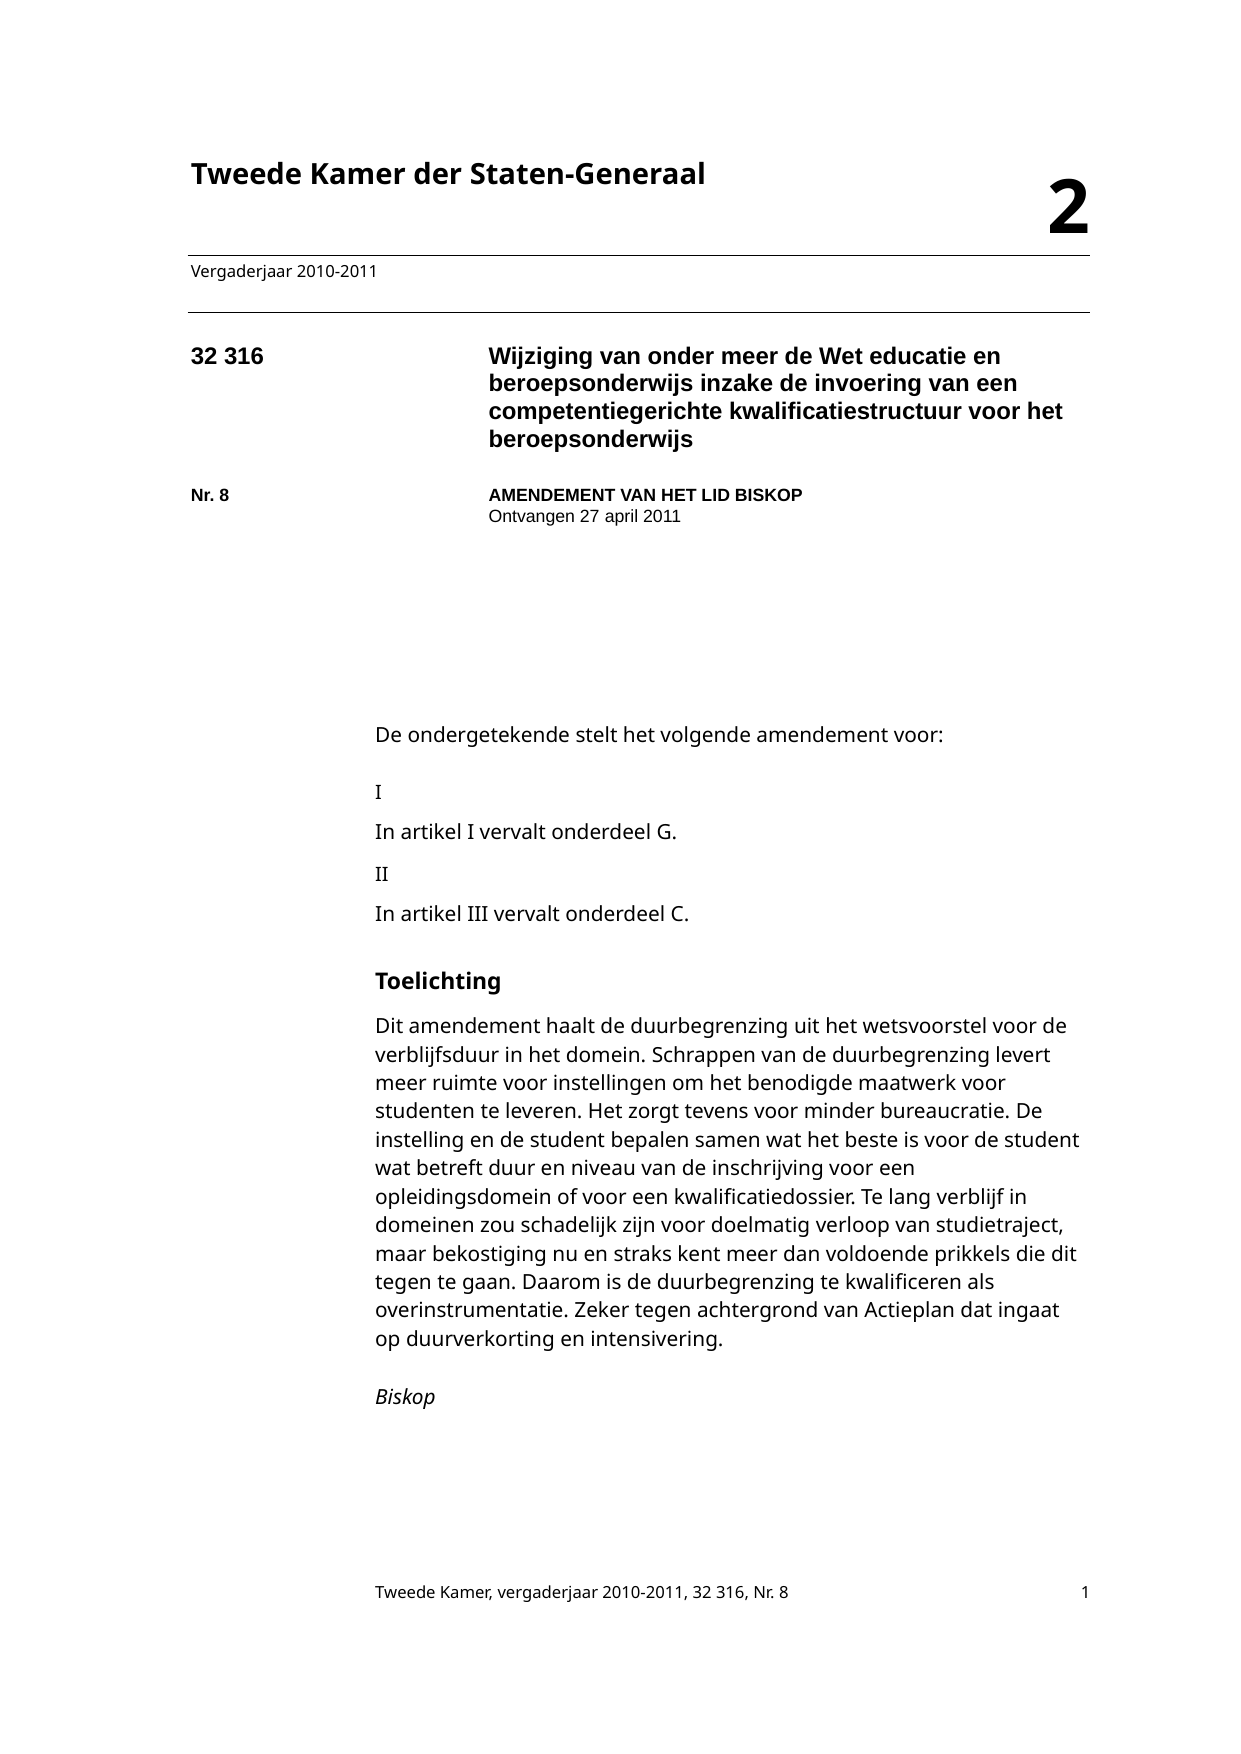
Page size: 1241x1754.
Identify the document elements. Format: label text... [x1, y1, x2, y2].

table_cell Nr. 8 [188, 482, 485, 601]
table_header Tweede Kamer der Staten-Generaal [188, 150, 909, 255]
table_cell [188, 313, 485, 339]
table_header 2 [910, 150, 1090, 255]
table_cell Wijziging van onder meer de Wet educatie en beroepsonderwijs inzake de invoering van een competentiegerichte kwalificatiestructuur voor het beroepsonderwijs [485, 339, 1090, 482]
text Biskop [375, 1382, 1090, 1411]
table_cell 32 316 [188, 339, 485, 482]
text II [375, 860, 1090, 887]
subtitle Toelichting [375, 965, 1090, 996]
text In artikel III vervalt onderdeel C. [375, 899, 1090, 927]
table_cell AMENDEMENT VAN HET LID BISKOP Ontvangen 27 april 2011 [485, 482, 1090, 601]
text In artikel I vervalt onderdeel G. [375, 817, 1090, 845]
table_cell [485, 313, 1090, 339]
table_cell Vergaderjaar 2010-2011 [188, 256, 485, 312]
text Dit amendement haalt de duurbegrenzing uit het wetsvoorstel voor de verblijfsduur in het domein. Schrappen van de duurbegrenzing levert meer ruimte voor instellingen om het benodigde maatwerk voor studenten te leveren. Het zorgt tevens voor minder bureaucratie. De instelling en de student bepalen samen wat het beste is voor de student wat betreft duur en niveau van de inschrijving voor een opleidingsdomein of voor een kwalificatiedossier. Te lang verblijf in domeinen zou schadelijk zijn voor doelmatig verloop van studietraject, maar bekostiging nu en straks kent meer dan voldoende prikkels die dit tegen te gaan. Daarom is de duurbegrenzing te kwalificeren als overinstrumentatie. Zeker tegen achtergrond van Actieplan dat ingaat op duurverkorting en intensivering. [375, 1011, 1090, 1352]
text De ondergetekende stelt het volgende amendement voor: [375, 720, 1090, 748]
table_cell [485, 256, 1090, 312]
text I [375, 778, 1090, 805]
